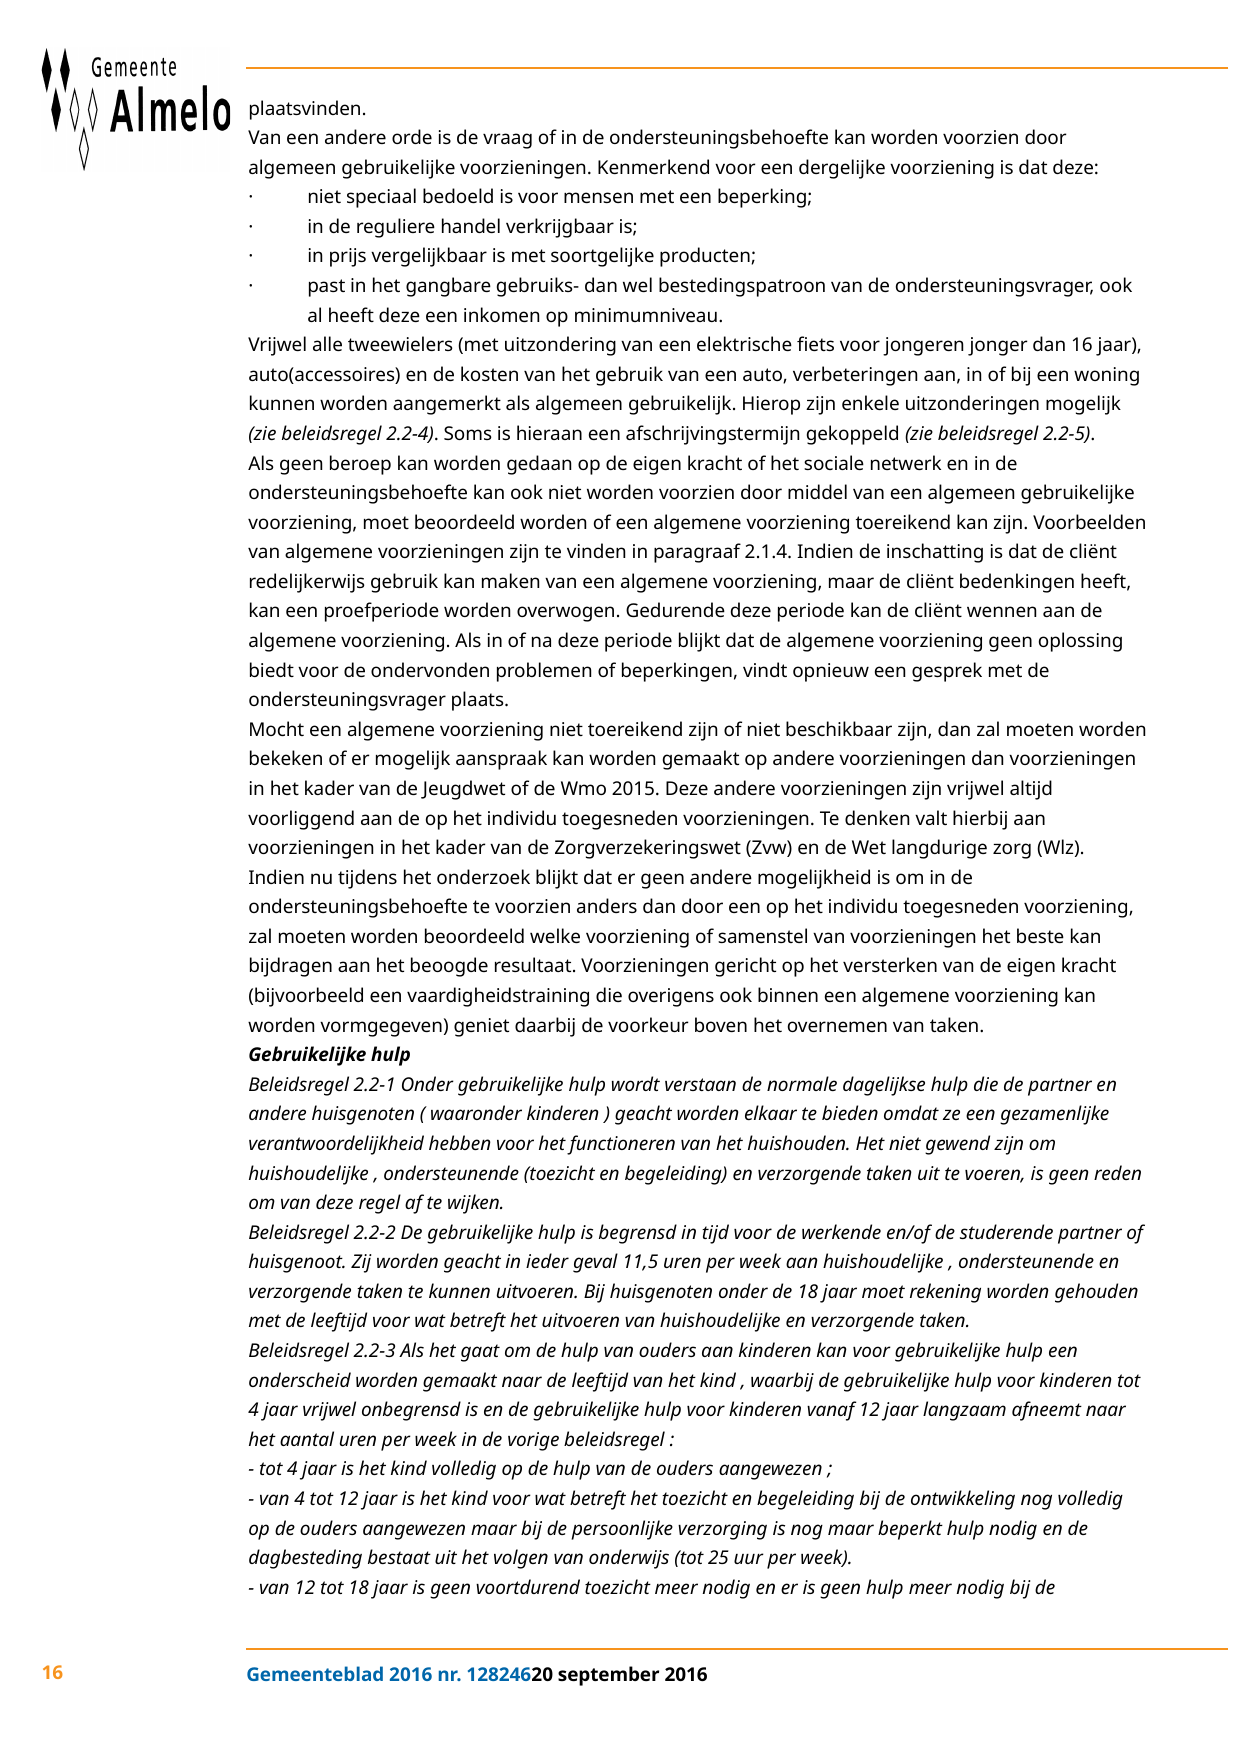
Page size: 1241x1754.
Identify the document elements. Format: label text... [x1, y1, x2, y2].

text Beleidsregel 2.2-2 De gebruikelijke hulp is begrensd in tijd voor de werkende en/of de studerende partner of huisgenoot. Zij worden geacht in ieder geval 11,5 uren per week aan huishoudelijke , ondersteunende en verzorgende taken te kunnen uitvoeren. Bij huisgenoten onder de 18 jaar moet rekening worden gehouden met de leeftijd voor wat betreft het uitvoeren van huishoudelijke en verzorgende taken. [248, 1219, 1152, 1333]
list niet speciaal bedoeld is voor mensen met een beperking; [248, 183, 1152, 209]
text Van een andere orde is de vraag of in de ondersteuningsbehoefte kan worden voorzien door algemeen gebruikelijke voorzieningen. Kenmerkend voor een dergelijke voorziening is dat deze: [248, 124, 1152, 180]
text Vrijwel alle tweewielers (met uitzondering van een elektrische fiets voor jongeren jonger dan 16 jaar), auto(accessoires) en de kosten van het gebruik van een auto, verbeteringen aan, in of bij een woning kunnen worden aangemerkt als algemeen gebruikelijk. Hierop zijn enkele uitzonderingen mogelijk (zie beleidsregel 2.2-4). Soms is hieraan een afschrijvingstermijn gekoppeld (zie beleidsregel 2.2-5). [248, 331, 1152, 446]
text Beleidsregel 2.2-3 Als het gaat om de hulp van ouders aan kinderen kan voor gebruikelijke hulp een onderscheid worden gemaakt naar de leeftijd van het kind , waarbij de gebruikelijke hulp voor kinderen tot 4 jaar vrijwel onbegrensd is en de gebruikelijke hulp voor kinderen vanaf 12 jaar langzaam afneemt naar het aantal uren per week in de vorige beleidsregel : [248, 1337, 1152, 1452]
text plaatsvinden. [248, 95, 1152, 121]
list in de reguliere handel verkrijgbaar is; [248, 213, 1152, 239]
text - tot 4 jaar is het kind volledig op de hulp van de ouders aangewezen ; [248, 1456, 1152, 1481]
text Mocht een algemene voorziening niet toereikend zijn of niet beschikbaar zijn, dan zal moeten worden bekeken of er mogelijk aanspraak kan worden gemaakt op andere voorzieningen dan voorzieningen in het kader van de Jeugdwet of de Wmo 2015. Deze andere voorzieningen zijn vrijwel altijd voorliggend aan de op het individu toegesneden voorzieningen. Te denken valt hierbij aan voorzieningen in het kader van de Zorgverzekeringswet (Zvw) en de Wet langdurige zorg (Wlz). [248, 716, 1152, 860]
list past in het gangbare gebruiks- dan wel bestedingspatroon van de ondersteuningsvrager, ook al heeft deze een inkomen op minimumniveau. [248, 272, 1152, 328]
text Beleidsregel 2.2-1 Onder gebruikelijke hulp wordt verstaan de normale dagelijkse hulp die de partner en andere huisgenoten ( waaronder kinderen ) geacht worden elkaar te bieden omdat ze een gezamenlijke verantwoordelijkheid hebben voor het functioneren van het huishouden. Het niet gewend zijn om huishoudelijke , ondersteunende (toezicht en begeleiding) en verzorgende taken uit te voeren, is geen reden om van deze regel af te wijken. [248, 1071, 1152, 1215]
text - van 12 tot 18 jaar is geen voortdurend toezicht meer nodig en er is geen hulp meer nodig bij de [248, 1574, 1152, 1600]
list in prijs vergelijkbaar is met soortgelijke producten; [248, 243, 1152, 268]
text Indien nu tijdens het onderzoek blijkt dat er geen andere mogelijkheid is om in de ondersteuningsbehoefte te voorzien anders dan door een op het individu toegesneden voorziening, zal moeten worden beoordeeld welke voorziening of samenstel van voorzieningen het beste kan bijdragen aan het beoogde resultaat. Voorzieningen gericht op het versterken van de eigen kracht (bijvoorbeeld een vaardigheidstraining die overigens ook binnen een algemene voorziening kan worden vormgegeven) geniet daarbij de voorkeur boven het overnemen van taken. [248, 864, 1152, 1038]
picture [41, 47, 231, 172]
text Gebruikelijke hulp [248, 1041, 1152, 1067]
text - van 4 tot 12 jaar is het kind voor wat betreft het toezicht en begeleiding bij de ontwikkeling nog volledig op de ouders aangewezen maar bij de persoonlijke verzorging is nog maar beperkt hulp nodig en de dagbesteding bestaat uit het volgen van onderwijs (tot 25 uur per week). [248, 1485, 1152, 1570]
text Als geen beroep kan worden gedaan op de eigen kracht of het sociale netwerk en in de ondersteuningsbehoefte kan ook niet worden voorzien door middel van een algemeen gebruikelijke voorziening, moet beoordeeld worden of een algemene voorziening toereikend kan zijn. Voorbeelden van algemene voorzieningen zijn te vinden in paragraaf 2.1.4. Indien de inschatting is dat de cliënt redelijkerwijs gebruik kan maken van een algemene voorziening, maar de cliënt bedenkingen heeft, kan een proefperiode worden overwogen. Gedurende deze periode kan de cliënt wennen aan de algemene voorziening. Als in of na deze periode blijkt dat de algemene voorziening geen oplossing biedt voor de ondervonden problemen of beperkingen, vindt opnieuw een gesprek met de ondersteuningsvrager plaats. [248, 450, 1152, 712]
